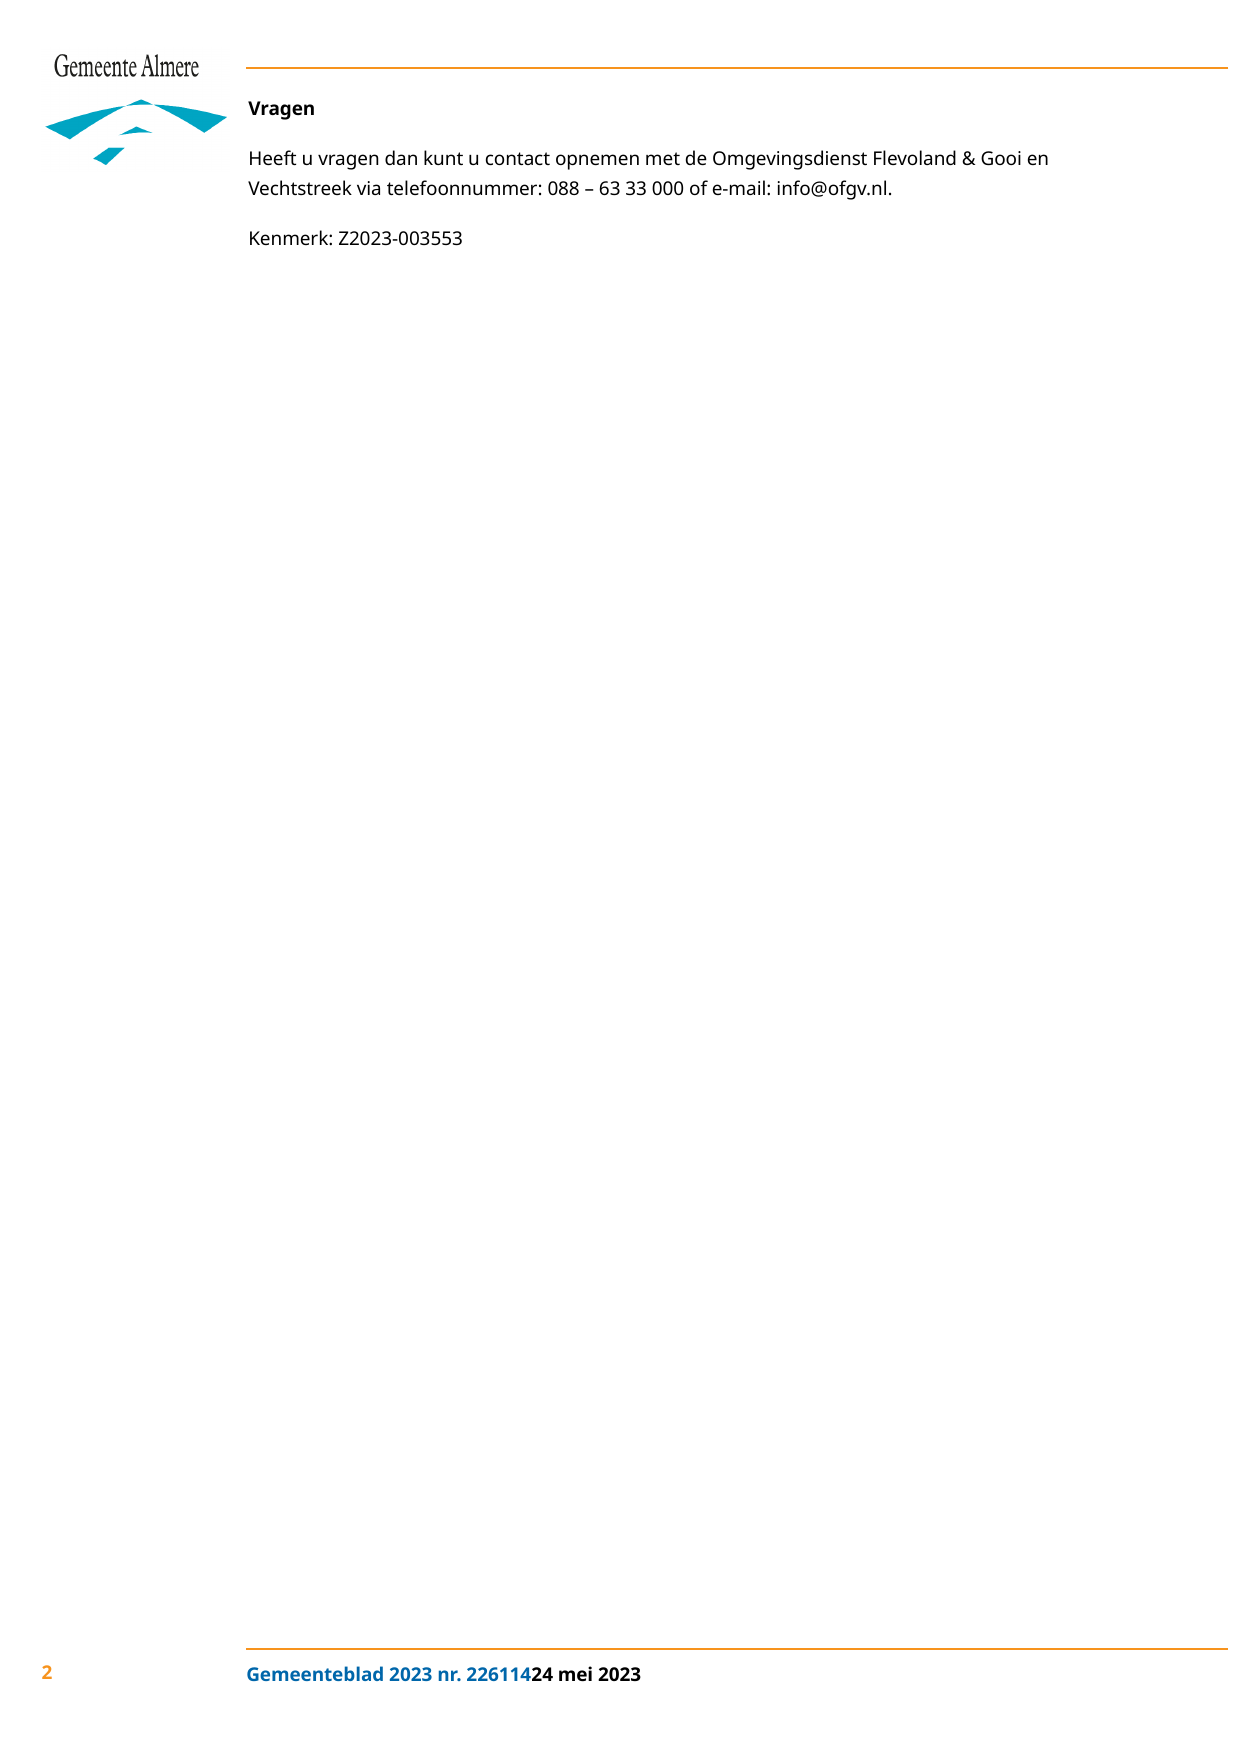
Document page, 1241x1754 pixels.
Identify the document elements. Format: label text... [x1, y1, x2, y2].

text Kenmerk: Z2023-003553 [248, 225, 1152, 251]
picture [41, 47, 231, 172]
text Heeft u vragen dan kunt u contact opnemen met de Omgevingsdienst Flevoland & Gooi en Vechtstreek via telefoonnummer: 088 – 63 33 000 of e-mail: info@ofgv.nl. [248, 145, 1152, 201]
text Vragen [248, 95, 1152, 121]
